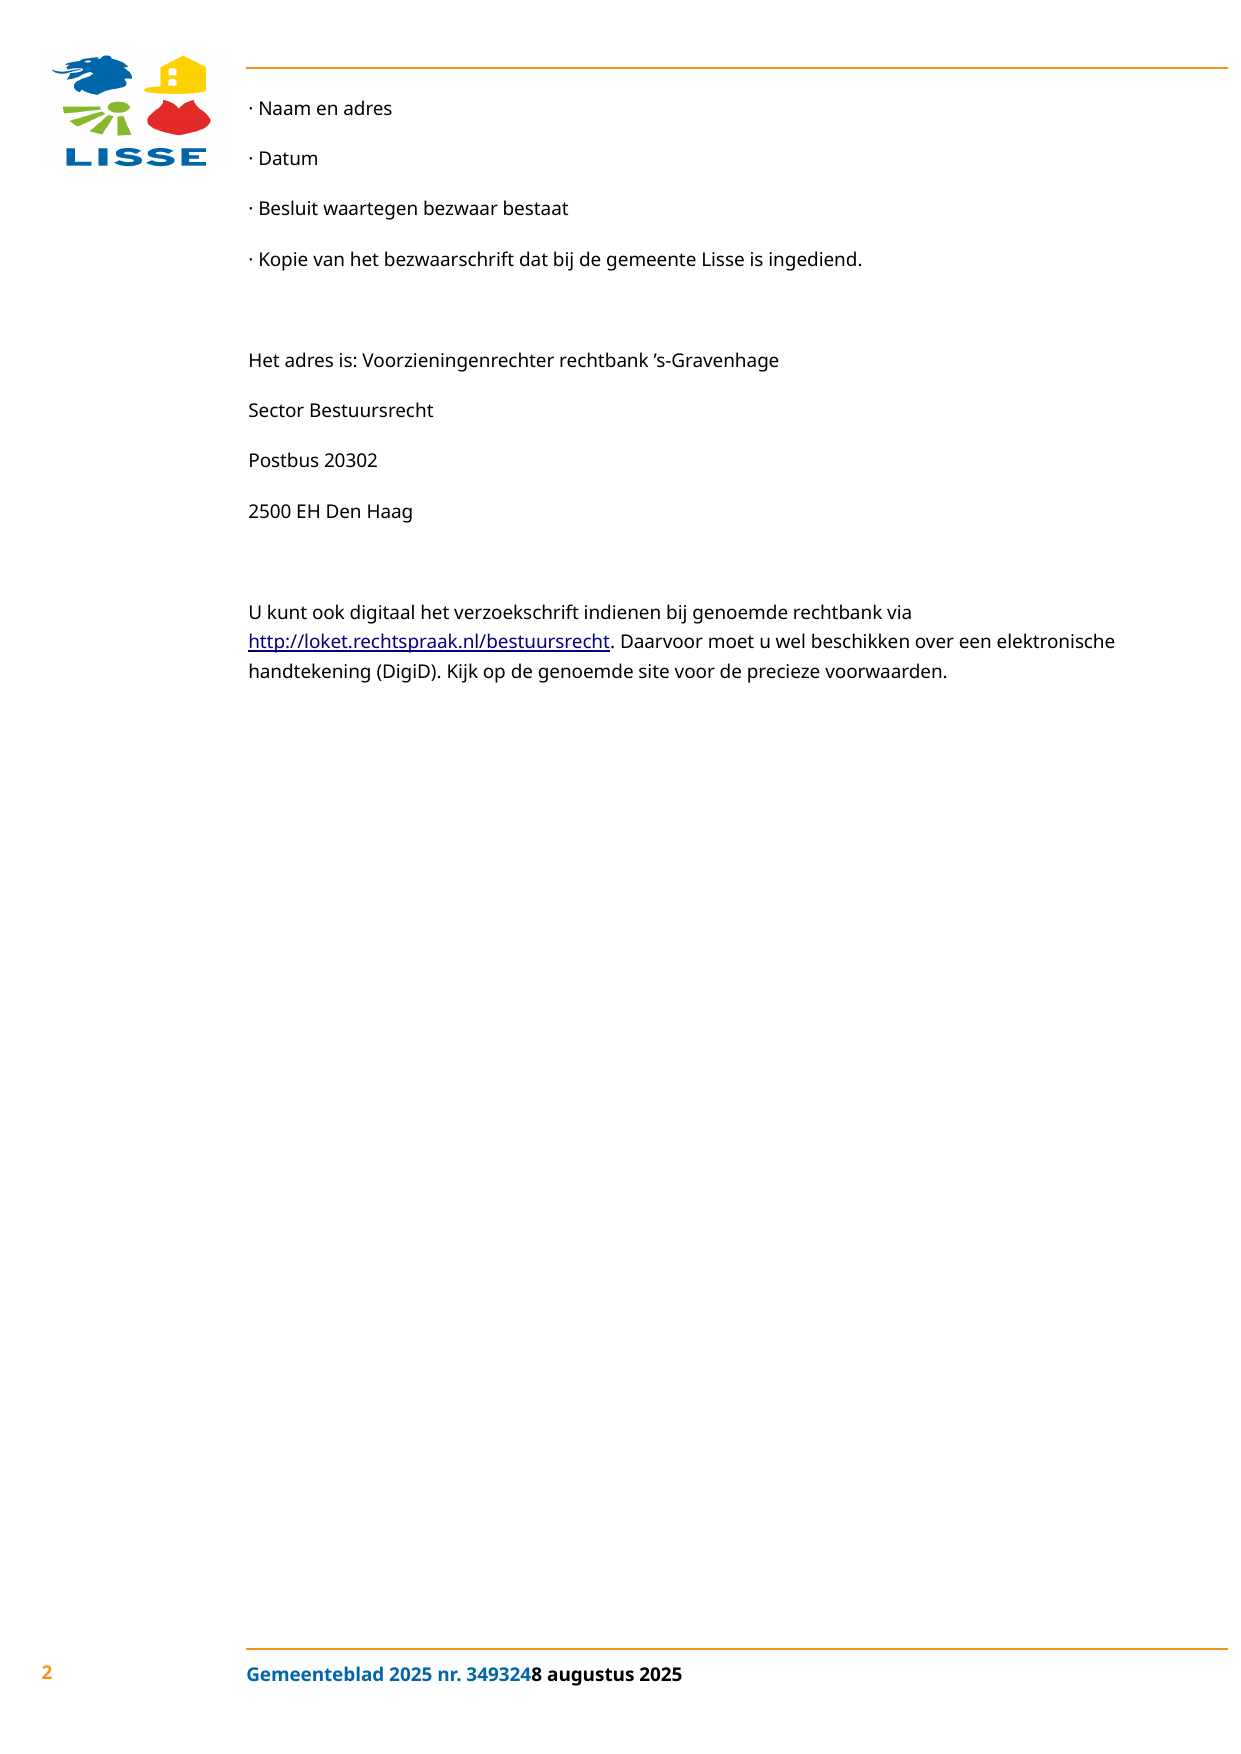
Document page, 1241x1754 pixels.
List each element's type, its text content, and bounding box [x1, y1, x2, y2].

text · Besluit waartegen bezwaar bestaat [248, 196, 1152, 221]
text Het adres is: Voorzieningenrechter rechtbank ’s-Gravenhage [248, 347, 1152, 373]
text U kunt ook digitaal het verzoekschrift indienen bij genoemde rechtbank via http://loket.rechtspraak.nl/bestuursrecht. Daarvoor moet u wel beschikken over een elektronische handtekening (DigiD). Kijk op de genoemde site voor de precieze voorwaarden. [248, 599, 1152, 684]
text · Naam en adres [248, 95, 1152, 121]
text · Kopie van het bezwaarschrift dat bij de gemeente Lisse is ingediend. [248, 246, 1152, 272]
text · Datum [248, 145, 1152, 171]
picture [41, 47, 231, 172]
text Sector Bestuursrecht [248, 397, 1152, 423]
text 2500 EH Den Haag [248, 498, 1152, 524]
text Postbus 20302 [248, 448, 1152, 473]
